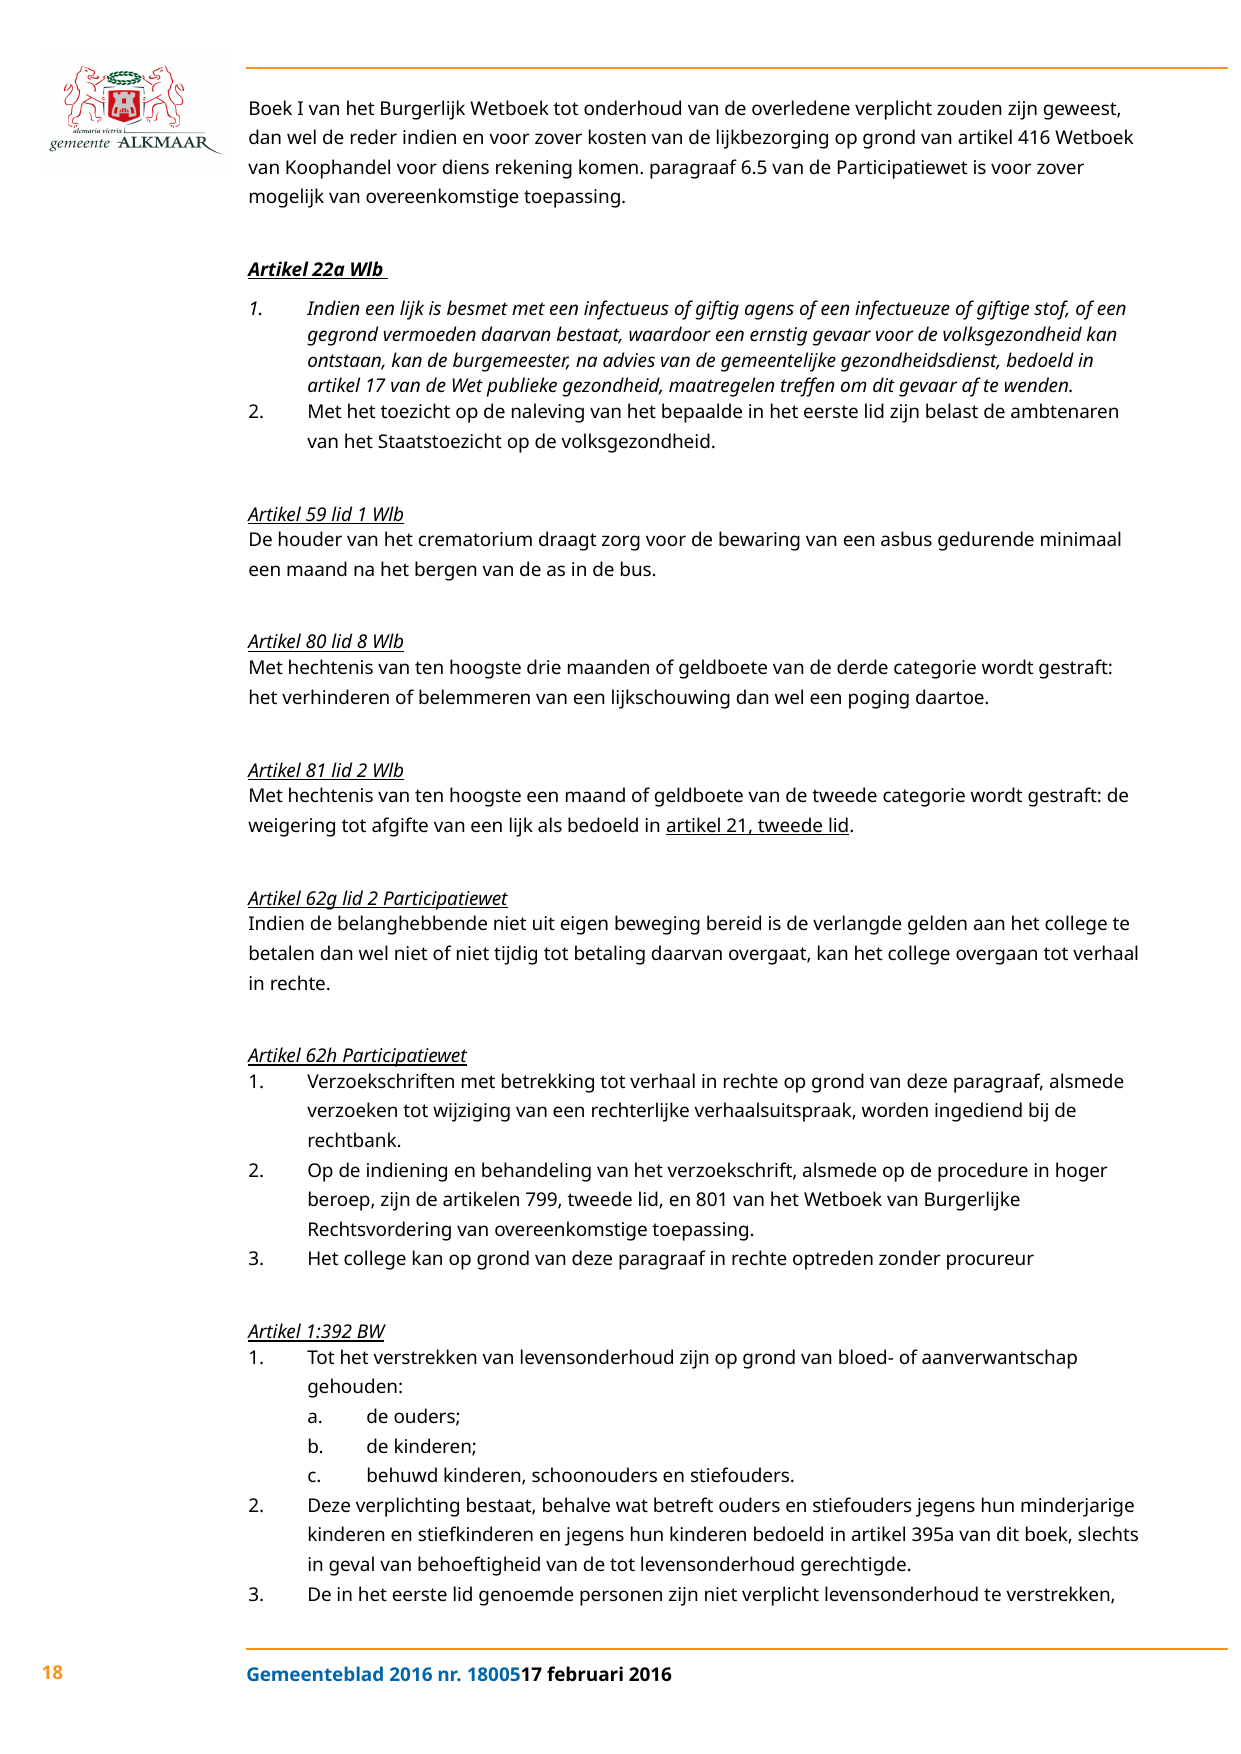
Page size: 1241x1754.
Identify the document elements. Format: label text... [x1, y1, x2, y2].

picture [41, 47, 231, 172]
list behuwd kinderen, schoonouders en stiefouders. [307, 1462, 1152, 1488]
list de kinderen; [307, 1433, 1152, 1458]
text De houder van het crematorium draagt zorg voor de bewaring van een asbus gedurende minimaal een maand na het bergen van de as in de bus. [248, 526, 1152, 582]
text Indien de belanghebbende niet uit eigen beweging bereid is de verlangde gelden aan het college te betalen dan wel niet of niet tijdig tot betaling daarvan overgaat, kan het college overgaan tot verhaal in rechte. [248, 911, 1152, 995]
list Met het toezicht op de naleving van het bepaalde in het eerste lid zijn belast de ambtenaren van het Staatstoezicht op de volksgezondheid. [248, 398, 1152, 454]
text Artikel 80 lid 8 Wlb [248, 629, 1152, 654]
text Artikel 59 lid 1 Wlb [248, 501, 1152, 526]
text Artikel 22a Wlb [248, 256, 1152, 282]
list de ouders; [307, 1403, 1152, 1429]
text Artikel 62h Participatiewet [248, 1042, 1152, 1068]
list Deze verplichting bestaat, behalve wat betreft ouders en stiefouders jegens hun minderjarige kinderen en stiefkinderen en jegens hun kinderen bedoeld in artikel 395a van dit boek, slechts in geval van behoeftigheid van de tot levensonderhoud gerechtigde. [248, 1492, 1152, 1577]
text Artikel 1:392 BW [248, 1318, 1152, 1344]
list Het college kan op grond van deze paragraaf in rechte optreden zonder procureur [248, 1246, 1152, 1271]
text Artikel 81 lid 2 Wlb [248, 757, 1152, 782]
text Boek I van het Burgerlijk Wetboek tot onderhoud van de overledene verplicht zouden zijn geweest, dan wel de reder indien en voor zover kosten van de lijkbezorging op grond van artikel 416 Wetboek van Koophandel voor diens rekening komen. paragraaf 6.5 van de Participatiewet is voor zover mogelijk van overeenkomstige toepassing. [248, 95, 1152, 209]
text Met hechtenis van ten hoogste een maand of geldboete van de tweede categorie wordt gestraft: de weigering tot afgifte van een lijk als bedoeld in artikel 21, tweede lid. [248, 782, 1152, 838]
list Indien een lijk is besmet met een infectueus of giftig agens of een infectueuze of giftige stof, of een gegrond vermoeden daarvan bestaat, waardoor een ernstig gevaar voor de volksgezondheid kan ontstaan, kan de burgemeester, na advies van de gemeentelijke gezondheidsdienst, bedoeld in artikel 17 van de Wet publieke gezondheid, maatregelen treffen om dit gevaar af te wenden. [248, 296, 1152, 398]
list Verzoekschriften met betrekking tot verhaal in rechte op grond van deze paragraaf, alsmede verzoeken tot wijziging van een rechterlijke verhaalsuitspraak, worden ingediend bij de rechtbank. [248, 1068, 1152, 1153]
list De in het eerste lid genoemde personen zijn niet verplicht levensonderhoud te verstrekken, [248, 1581, 1152, 1606]
text Artikel 62g lid 2 Participatiewet [248, 885, 1152, 911]
list Op de indiening en behandeling van het verzoekschrift, alsmede op de procedure in hoger beroep, zijn de artikelen 799, tweede lid, en 801 van het Wetboek van Burgerlijke Rechtsvordering van overeenkomstige toepassing. [248, 1157, 1152, 1242]
text het verhinderen of belemmeren van een lijkschouwing dan wel een poging daartoe. [248, 684, 1152, 710]
list Tot het verstrekken van levensonderhoud zijn op grond van bloed- of aanverwantschap gehouden: [248, 1344, 1152, 1399]
text Met hechtenis van ten hoogste drie maanden of geldboete van de derde categorie wordt gestraft: [248, 654, 1152, 680]
